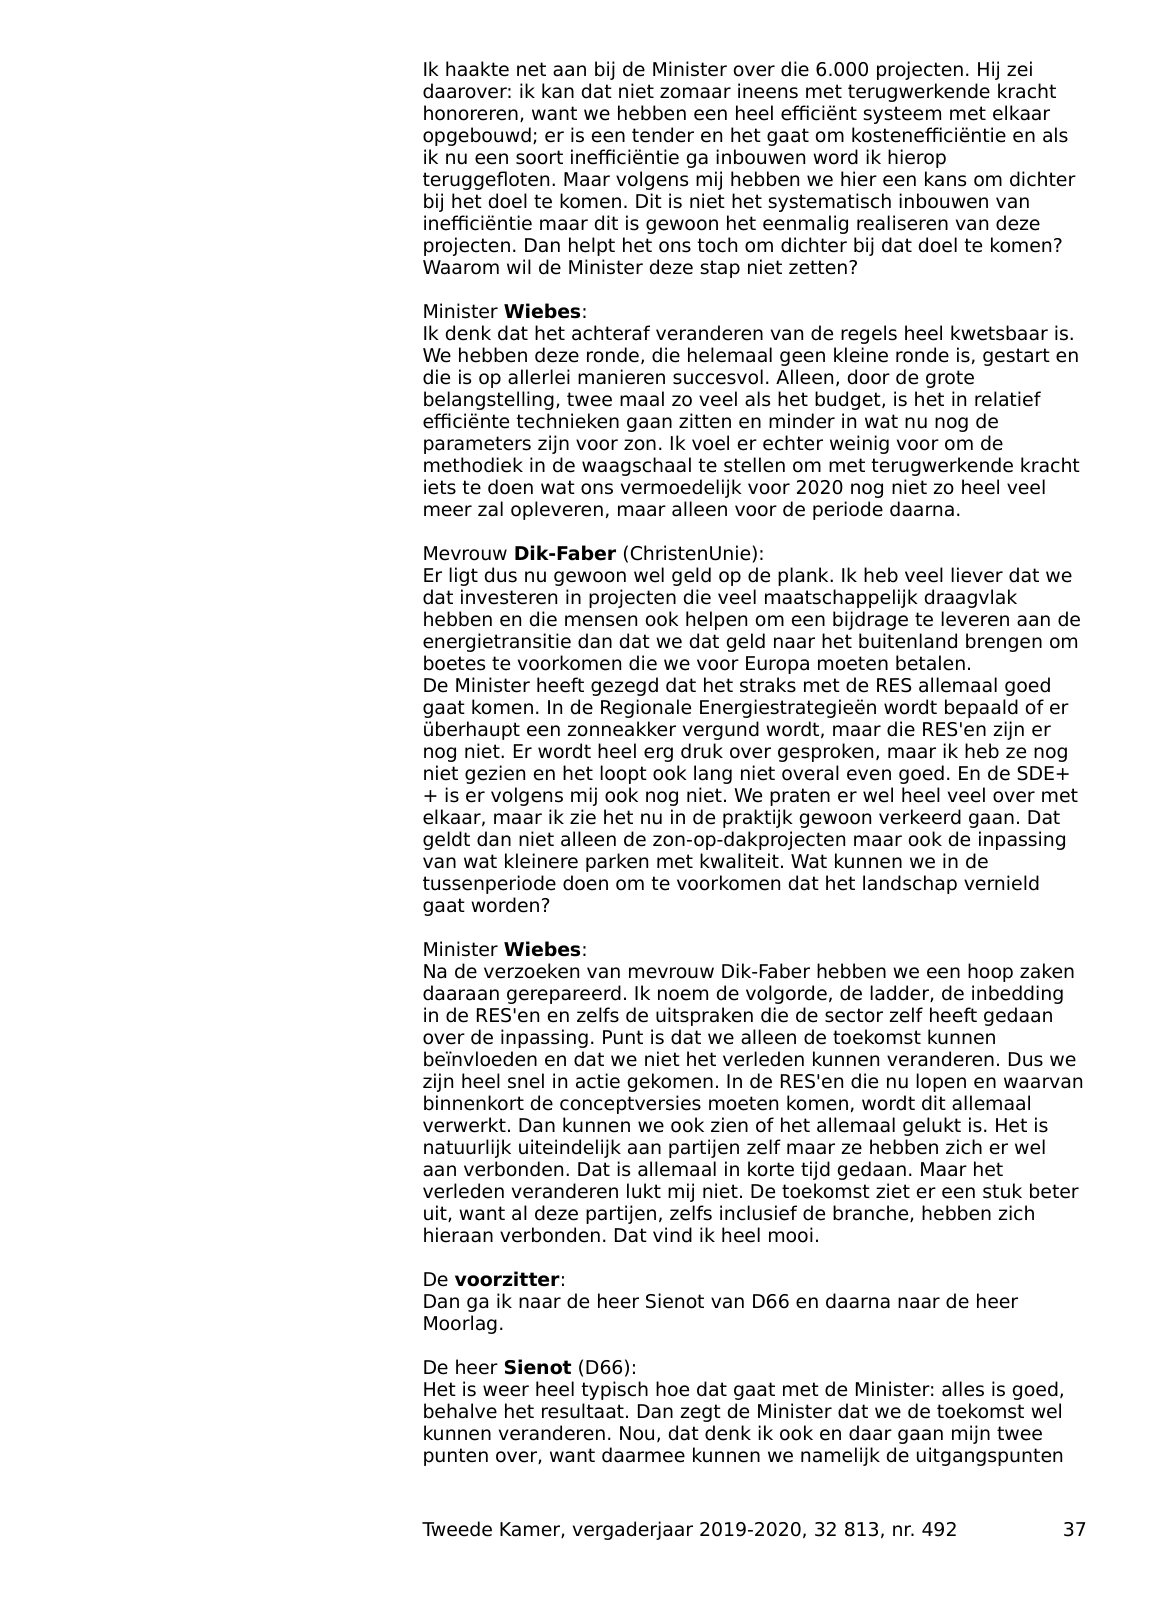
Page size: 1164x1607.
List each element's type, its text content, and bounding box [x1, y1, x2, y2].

text De heer Sienot (D66): [422, 1357, 1087, 1379]
text Ik haakte net aan bij de Minister over die 6.000 projecten. Hij zei daarover: ik kan dat niet zomaar ineens met terugwerkende kracht honoreren, want we hebben een heel efficiënt systeem met elkaar opgebouwd; er is een tender en het gaat om kostenefficiëntie en als ik nu een soort inefficiëntie ga inbouwen word ik hierop teruggefloten. Maar volgens mij hebben we hier een kans om dichter bij het doel te komen. Dit is niet het systematisch inbouwen van inefficiëntie maar dit is gewoon het eenmalig realiseren van deze projecten. Dan helpt het ons toch om dichter bij dat doel te komen? Waarom wil de Minister deze stap niet zetten? [422, 59, 1087, 279]
text Minister Wiebes: [422, 301, 1087, 323]
text Na de verzoeken van mevrouw Dik-Faber hebben we een hoop zaken daaraan gerepareerd. Ik noem de volgorde, de ladder, de inbedding in de RES'en en zelfs de uitspraken die de sector zelf heeft gedaan over de inpassing. Punt is dat we alleen de toekomst kunnen beïnvloeden en dat we niet het verleden kunnen veranderen. Dus we zijn heel snel in actie gekomen. In de RES'en die nu lopen en waarvan binnenkort de conceptversies moeten komen, wordt dit allemaal verwerkt. Dan kunnen we ook zien of het allemaal gelukt is. Het is natuurlijk uiteindelijk aan partijen zelf maar ze hebben zich er wel aan verbonden. Dat is allemaal in korte tijd gedaan. Maar het verleden veranderen lukt mij niet. De toekomst ziet er een stuk beter uit, want al deze partijen, zelfs inclusief de branche, hebben zich hieraan verbonden. Dat vind ik heel mooi. [422, 961, 1087, 1247]
text Dan ga ik naar de heer Sienot van D66 en daarna naar de heer Moorlag. [422, 1291, 1087, 1335]
text Minister Wiebes: [422, 939, 1087, 961]
text Het is weer heel typisch hoe dat gaat met de Minister: alles is goed, behalve het resultaat. Dan zegt de Minister dat we de toekomst wel kunnen veranderen. Nou, dat denk ik ook en daar gaan mijn twee punten over, want daarmee kunnen we namelijk de uitgangspunten [422, 1379, 1087, 1467]
text De Minister heeft gezegd dat het straks met de RES allemaal goed gaat komen. In de Regionale Energiestrategieën wordt bepaald of er überhaupt een zonneakker vergund wordt, maar die RES'en zijn er nog niet. Er wordt heel erg druk over gesproken, maar ik heb ze nog niet gezien en het loopt ook lang niet overal even goed. En de SDE++ is er volgens mij ook nog niet. We praten er wel heel veel over met elkaar, maar ik zie het nu in de praktijk gewoon verkeerd gaan. Dat geldt dan niet alleen de zon-op-dakprojecten maar ook de inpassing van wat kleinere parken met kwaliteit. Wat kunnen we in de tussenperiode doen om te voorkomen dat het landschap vernield gaat worden? [422, 675, 1087, 917]
text Mevrouw Dik-Faber (ChristenUnie): [422, 543, 1087, 565]
text Ik denk dat het achteraf veranderen van de regels heel kwetsbaar is. We hebben deze ronde, die helemaal geen kleine ronde is, gestart en die is op allerlei manieren succesvol. Alleen, door de grote belangstelling, twee maal zo veel als het budget, is het in relatief efficiënte technieken gaan zitten en minder in wat nu nog de parameters zijn voor zon. Ik voel er echter weinig voor om de methodiek in de waagschaal te stellen om met terugwerkende kracht iets te doen wat ons vermoedelijk voor 2020 nog niet zo heel veel meer zal opleveren, maar alleen voor de periode daarna. [422, 323, 1087, 521]
text De voorzitter: [422, 1269, 1087, 1291]
text Er ligt dus nu gewoon wel geld op de plank. Ik heb veel liever dat we dat investeren in projecten die veel maatschappelijk draagvlak hebben en die mensen ook helpen om een bijdrage te leveren aan de energietransitie dan dat we dat geld naar het buitenland brengen om boetes te voorkomen die we voor Europa moeten betalen. [422, 565, 1087, 675]
